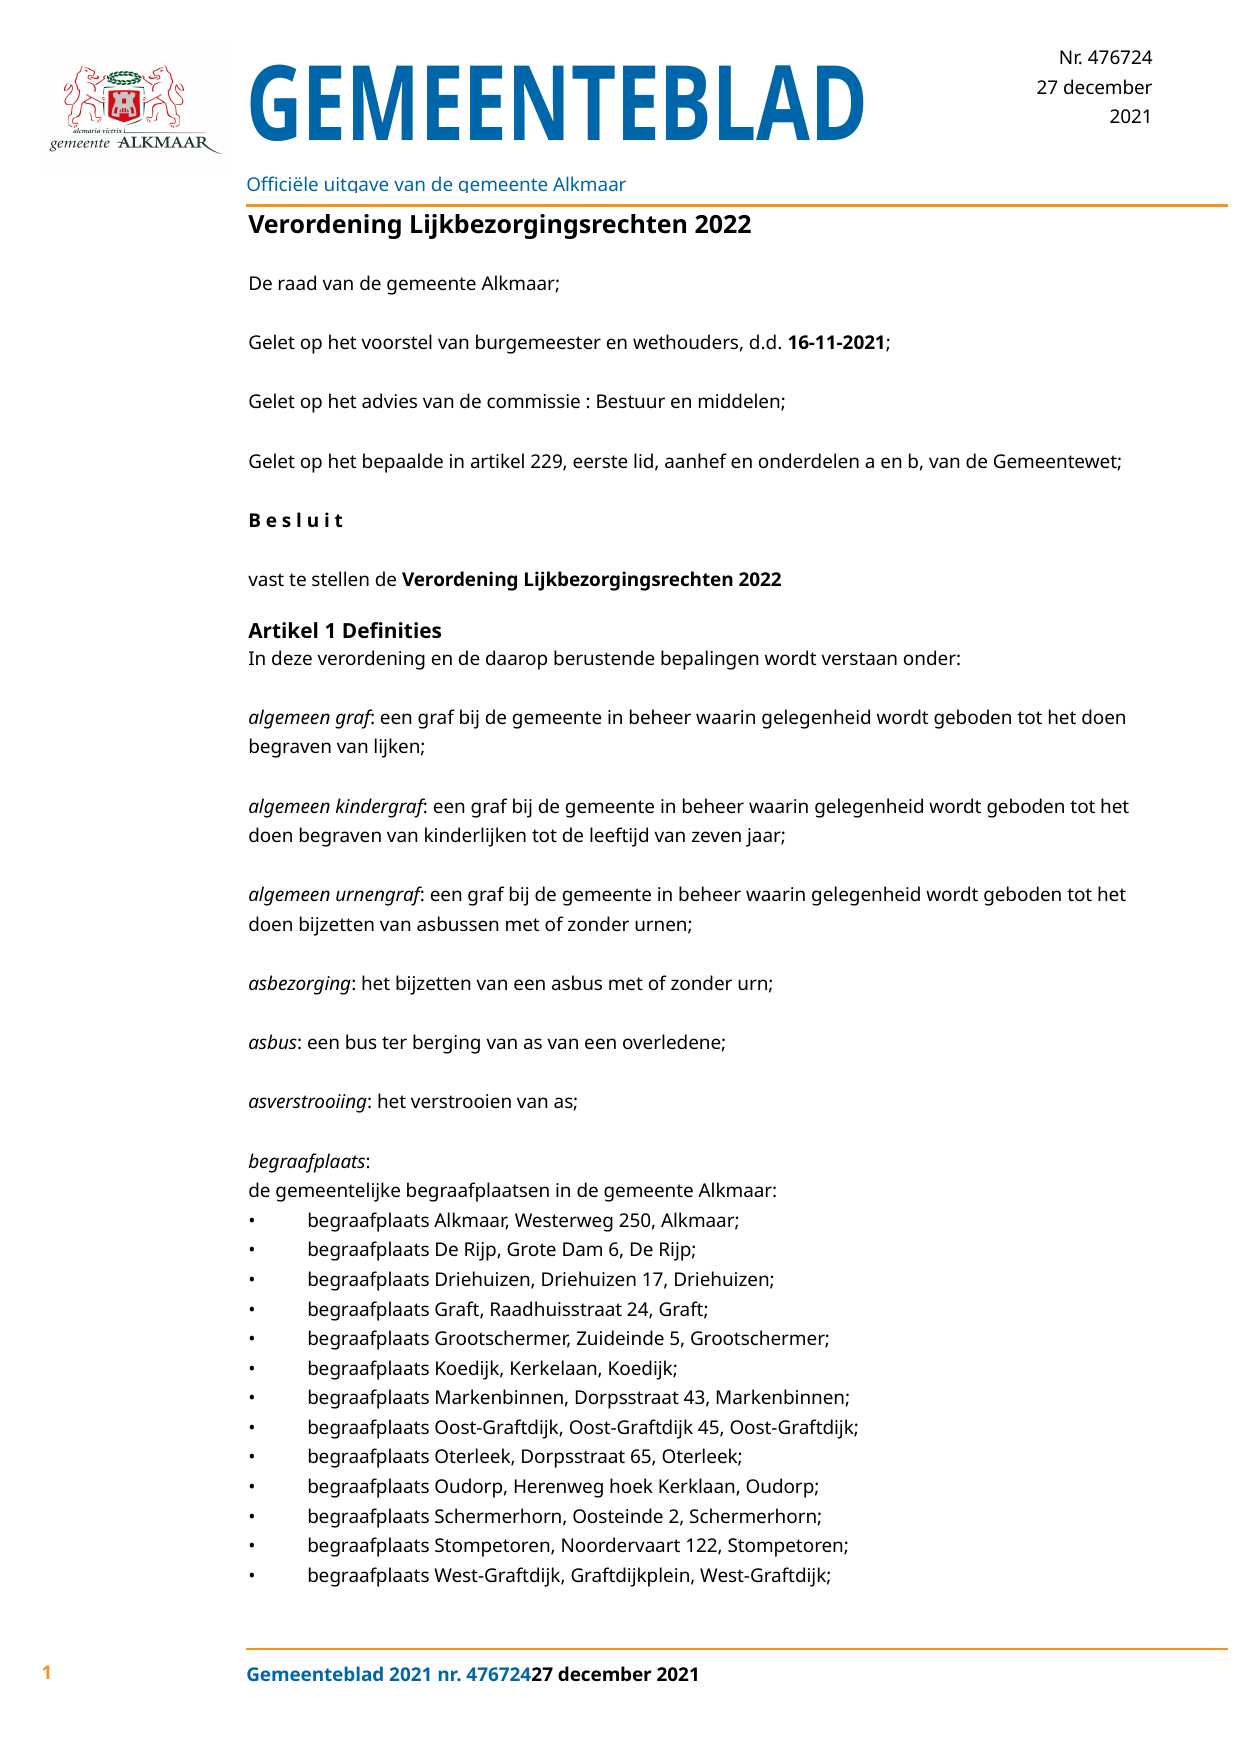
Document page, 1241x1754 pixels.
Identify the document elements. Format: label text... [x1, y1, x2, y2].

text In deze verordening en de daarop berustende bepalingen wordt verstaan onder: [248, 645, 1152, 671]
list begraafplaats Grootschermer, Zuideinde 5, Grootschermer; [248, 1325, 1152, 1351]
list begraafplaats Driehuizen, Driehuizen 17, Driehuizen; [248, 1266, 1152, 1292]
text begraafplaats: [248, 1148, 1152, 1174]
list begraafplaats Koedijk, Kerkelaan, Koedijk; [248, 1355, 1152, 1381]
text Verordening Lijkbezorgingsrechten 2022 [248, 207, 1152, 241]
text Gelet op het advies van de commissie : Bestuur en middelen; [248, 389, 1152, 414]
text algemeen urnengraf: een graf bij de gemeente in beheer waarin gelegenheid wordt geboden tot het doen bijzetten van asbussen met of zonder urnen; [248, 882, 1152, 937]
list begraafplaats Schermerhorn, Oosteinde 2, Schermerhorn; [248, 1503, 1152, 1529]
list begraafplaats Stompetoren, Noordervaart 122, Stompetoren; [248, 1532, 1152, 1558]
text asverstrooiing: het verstrooien van as; [248, 1089, 1152, 1114]
text De raad van de gemeente Alkmaar; [248, 270, 1152, 296]
text asbezorging: het bijzetten van een asbus met of zonder urn; [248, 970, 1152, 996]
text asbus: een bus ter berging van as van een overledene; [248, 1029, 1152, 1055]
text vast te stellen de Verordening Lijkbezorgingsrechten 2022 [248, 566, 1152, 592]
list begraafplaats Oudorp, Herenweg hoek Kerklaan, Oudorp; [248, 1473, 1152, 1499]
text algemeen kindergraf: een graf bij de gemeente in beheer waarin gelegenheid wordt geboden tot het doen begraven van kinderlijken tot de leeftijd van zeven jaar; [248, 793, 1152, 848]
list begraafplaats Oterleek, Dorpsstraat 65, Oterleek; [248, 1444, 1152, 1469]
text Gelet op het voorstel van burgemeester en wethouders, d.d. 16-11-2021; [248, 329, 1152, 355]
text Artikel 1 Definities [248, 617, 1152, 645]
list begraafplaats De Rijp, Grote Dam 6, De Rijp; [248, 1237, 1152, 1262]
text Gelet op het bepaalde in artikel 229, eerste lid, aanhef en onderdelen a en b, van de Gemeentewet; [248, 448, 1152, 473]
list begraafplaats Alkmaar, Westerweg 250, Alkmaar; [248, 1207, 1152, 1233]
list begraafplaats Markenbinnen, Dorpsstraat 43, Markenbinnen; [248, 1384, 1152, 1410]
list begraafplaats Graft, Raadhuisstraat 24, Graft; [248, 1296, 1152, 1322]
picture [41, 47, 231, 172]
list begraafplaats Oost-Graftdijk, Oost-Graftdijk 45, Oost-Graftdijk; [248, 1414, 1152, 1440]
text de gemeentelijke begraafplaatsen in de gemeente Alkmaar: [248, 1177, 1152, 1203]
list begraafplaats West-Graftdijk, Graftdijkplein, West-Graftdijk; [248, 1562, 1152, 1588]
text algemeen graf: een graf bij de gemeente in beheer waarin gelegenheid wordt geboden tot het doen begraven van lijken; [248, 704, 1152, 759]
text B e s l u i t [248, 507, 1152, 533]
